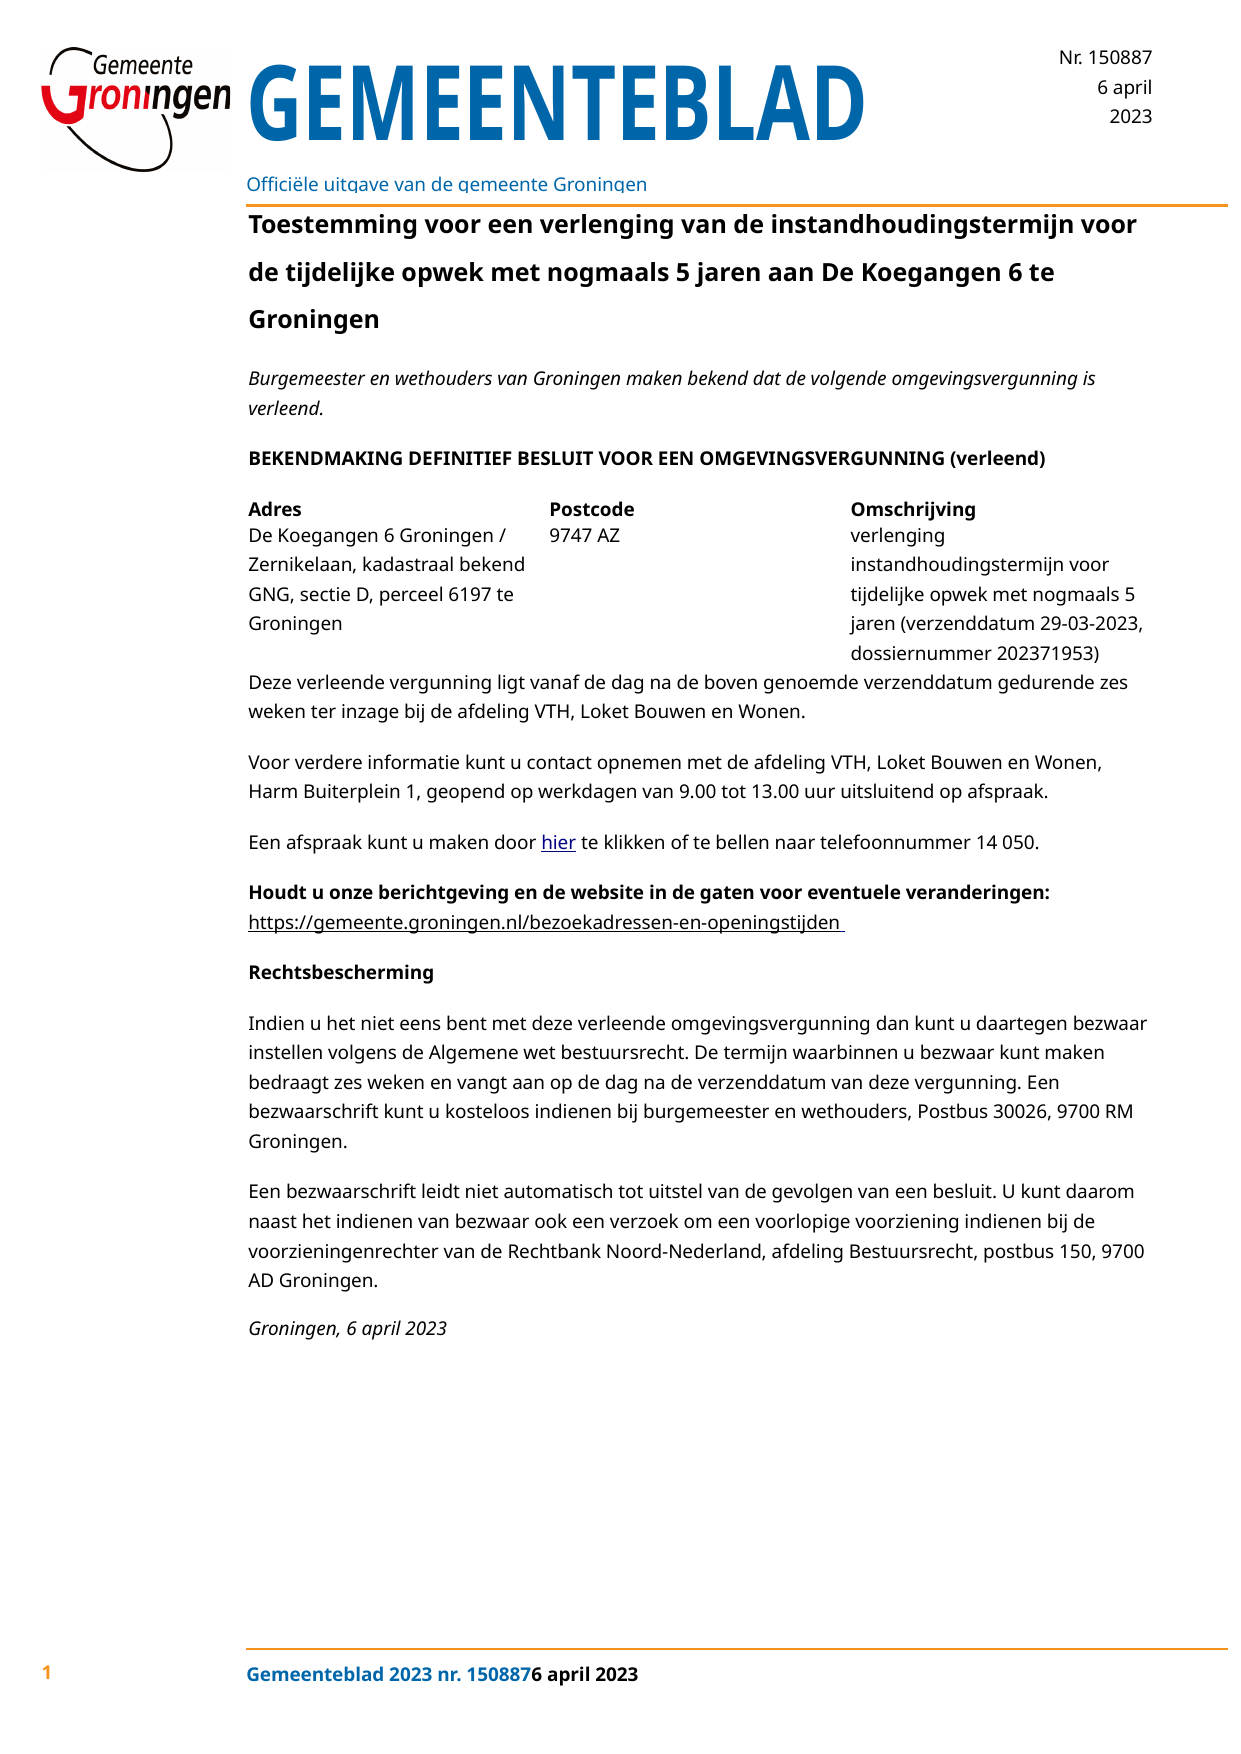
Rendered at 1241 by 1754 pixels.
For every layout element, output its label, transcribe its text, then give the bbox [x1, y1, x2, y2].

table_header Postcode [549, 496, 850, 522]
text Houdt u onze berichtgeving en de website in de gaten voor eventuele veranderingen: https://gemeente.groningen.nl/bezoekadressen-en-openingstijden [248, 879, 1152, 935]
table_cell 9747 AZ [549, 522, 850, 666]
text BEKENDMAKING DEFINITIEF BESLUIT VOOR EEN OMGEVINGSVERGUNNING (verleend) [248, 446, 1152, 471]
text Indien u het niet eens bent met deze verleende omgevingsvergunning dan kunt u daartegen bezwaar instellen volgens de Algemene wet bestuursrecht. De termijn waarbinnen u bezwaar kunt maken bedraagt zes weken en vangt aan op de dag na de verzenddatum van deze vergunning. Een bezwaarschrift kunt u kosteloos indienen bij burgemeester en wethouders, Postbus 30026, 9700 RM Groningen. [248, 1010, 1152, 1154]
text Rechtsbescherming [248, 959, 1152, 985]
text Deze verleende vergunning ligt vanaf de dag na de boven genoemde verzenddatum gedurende zes weken ter inzage bij de afdeling VTH, Loket Bouwen en Wonen. [248, 669, 1152, 724]
text Burgemeester en wethouders van Groningen maken bekend dat de volgende omgevingsvergunning is verleend. [248, 366, 1152, 421]
text Groningen, 6 april 2023 [248, 1315, 1152, 1341]
table_cell De Koegangen 6 Groningen / Zernikelaan, kadastraal bekend GNG, sectie D, perceel 6197 te Groningen [248, 522, 549, 666]
text Voor verdere informatie kunt u contact opnemen met de afdeling VTH, Loket Bouwen en Wonen, Harm Buiterplein 1, geopend op werkdagen van 9.00 tot 13.00 uur uitsluitend op afspraak. [248, 749, 1152, 804]
table_header Adres [248, 496, 549, 522]
table_header Omschrijving [850, 496, 1152, 522]
picture [41, 47, 231, 172]
text Toestemming voor een verlenging van de instandhoudingstermijn voor de tijdelijke opwek met nogmaals 5 jaren aan De Koegangen 6 te Groningen [248, 207, 1152, 336]
text Een afspraak kunt u maken door hier te klikken of te bellen naar telefoonnummer 14 050. [248, 829, 1152, 855]
table_cell verlenging instandhoudingstermijn voor tijdelijke opwek met nogmaals 5 jaren (verzenddatum 29-03-2023, dossiernummer 202371953) [850, 522, 1152, 666]
text Een bezwaarschrift leidt niet automatisch tot uitstel van de gevolgen van een besluit. U kunt daarom naast het indienen van bezwaar ook een verzoek om een voorlopige voorziening indienen bij de voorzieningenrechter van de Rechtbank Noord-Nederland, afdeling Bestuursrecht, postbus 150, 9700 AD Groningen. [248, 1179, 1152, 1293]
